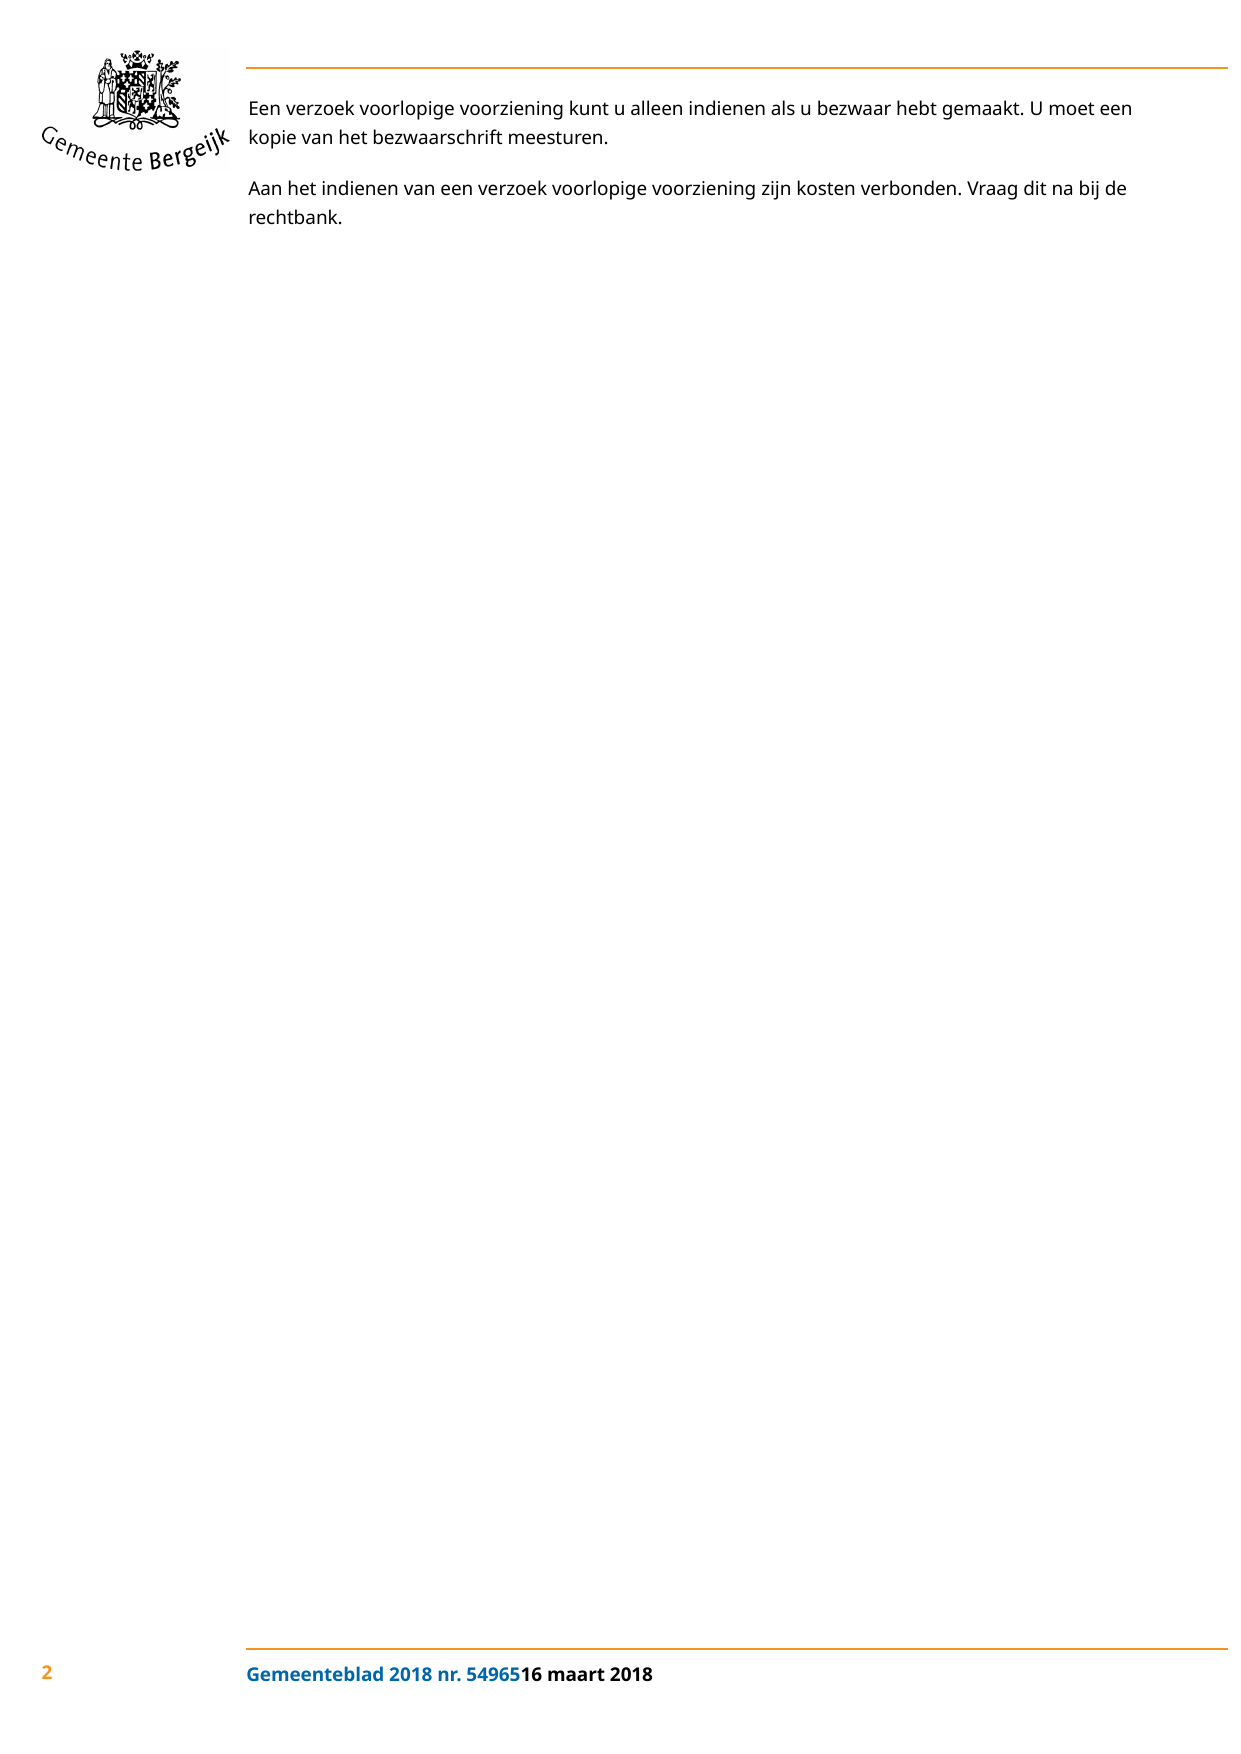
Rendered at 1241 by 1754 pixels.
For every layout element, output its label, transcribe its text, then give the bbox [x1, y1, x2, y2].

text Aan het indienen van een verzoek voorlopige voorziening zijn kosten verbonden. Vraag dit na bij de rechtbank. [248, 175, 1152, 230]
picture [41, 47, 231, 172]
text Een verzoek voorlopige voorziening kunt u alleen indienen als u bezwaar hebt gemaakt. U moet een kopie van het bezwaarschrift meesturen. [248, 95, 1152, 150]
